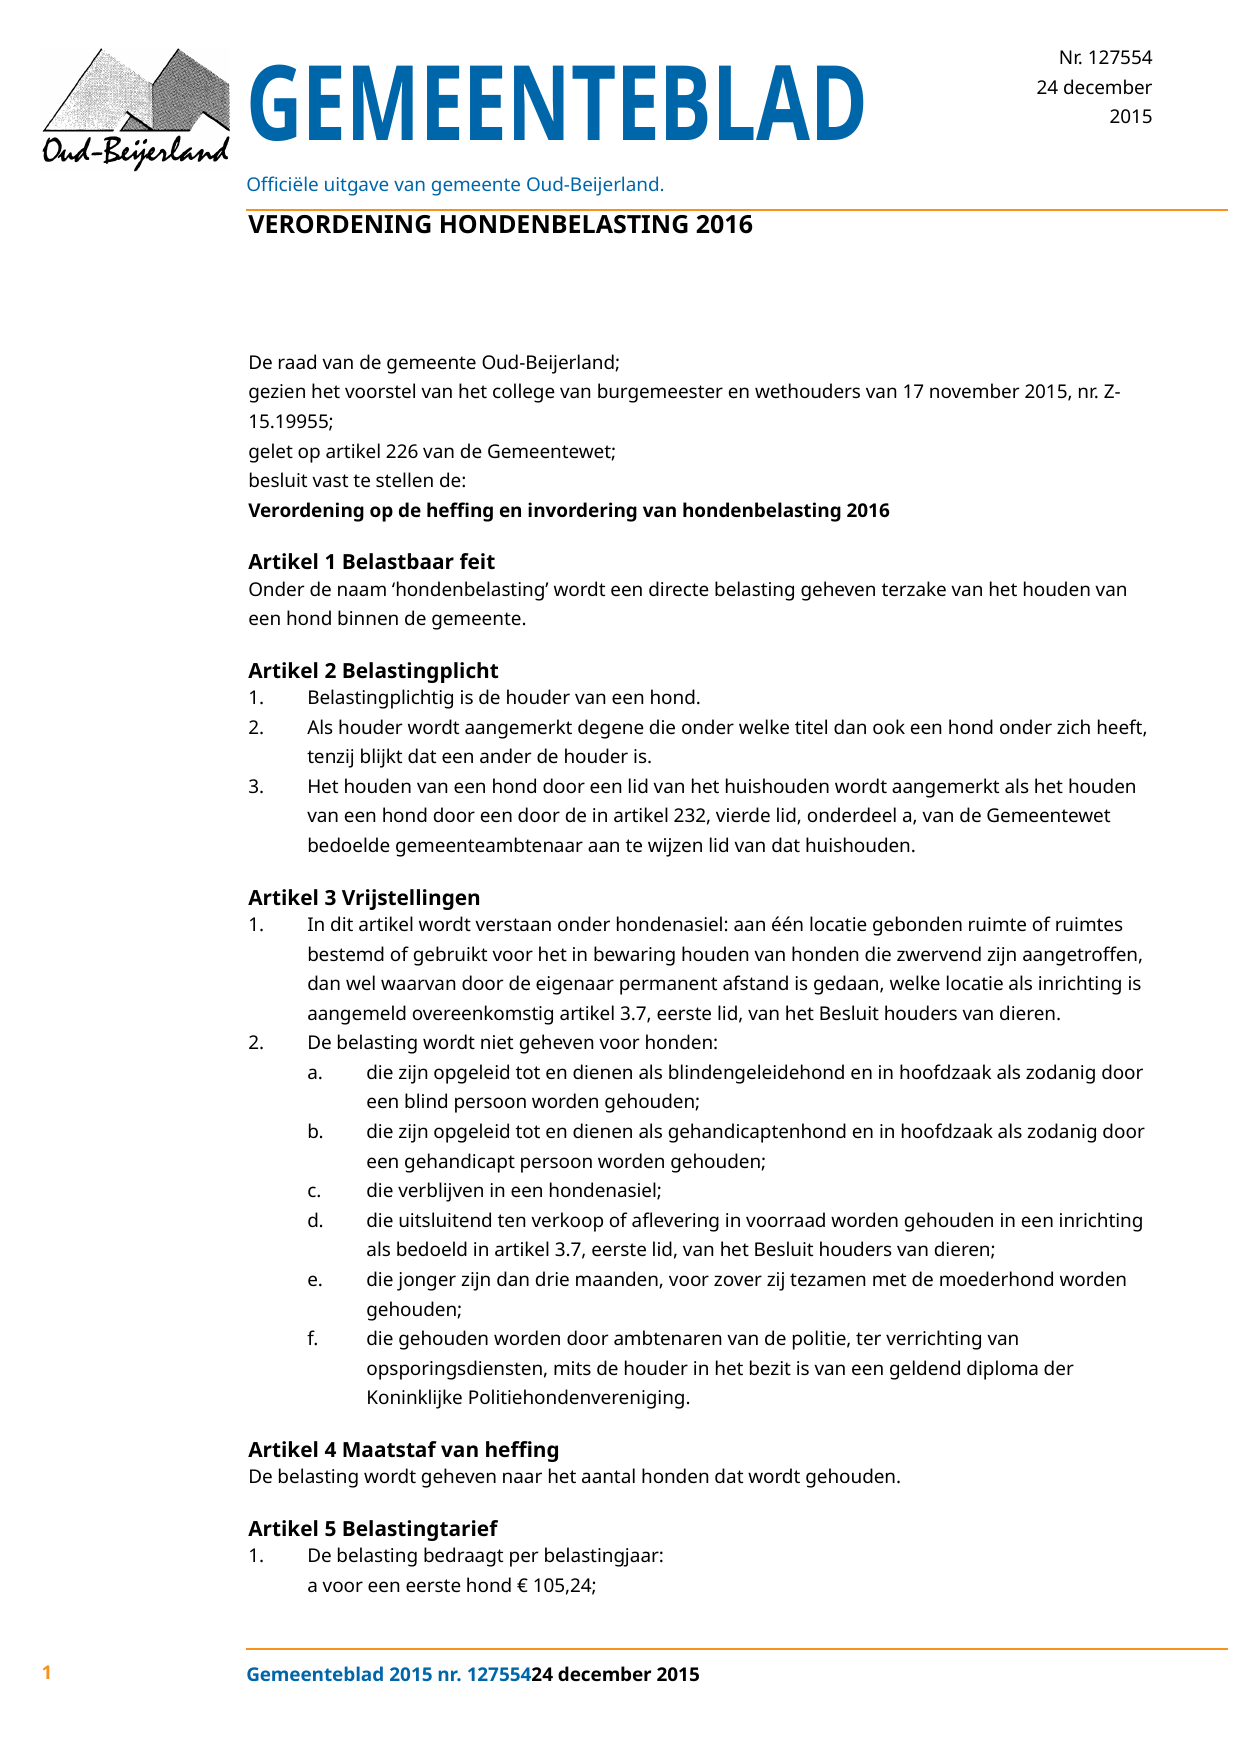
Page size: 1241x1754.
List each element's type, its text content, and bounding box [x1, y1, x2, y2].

text Artikel 5 Belastingtarief [248, 1514, 1152, 1542]
list die zijn opgeleid tot en dienen als blindengeleidehond en in hoofdzaak als zodanig door een blind persoon worden gehouden; [307, 1059, 1152, 1114]
text besluit vast te stellen de: [248, 467, 1152, 493]
text Artikel 1 Belastbaar feit [248, 547, 1152, 576]
list die zijn opgeleid tot en dienen als gehandicaptenhond en in hoofdzaak als zodanig door een gehandicapt persoon worden gehouden; [307, 1118, 1152, 1173]
list a voor een eerste hond € 105,24; [248, 1572, 1152, 1597]
text Artikel 3 Vrijstellingen [248, 883, 1152, 911]
list die uitsluitend ten verkoop of aflevering in voorraad worden gehouden in een inrichting als bedoeld in artikel 3.7, eerste lid, van het Besluit houders van dieren; [307, 1207, 1152, 1262]
list In dit artikel wordt verstaan onder hondenasiel: aan één locatie gebonden ruimte of ruimtes bestemd of gebruikt voor het in bewaring houden van honden die zwervend zijn aangetroffen, dan wel waarvan door de eigenaar permanent afstand is gedaan, welke locatie als inrichting is aangemeld overeenkomstig artikel 3.7, eerste lid, van het Besluit houders van dieren. [248, 911, 1152, 1026]
list Belastingplichtig is de houder van een hond. [248, 684, 1152, 710]
list die gehouden worden door ambtenaren van de politie, ter verrichting van opsporingsdiensten, mits de houder in het bezit is van een geldend diploma der Koninklijke Politiehondenvereniging. [307, 1325, 1152, 1410]
text De raad van de gemeente Oud-Beijerland; [248, 349, 1152, 375]
text De belasting wordt geheven naar het aantal honden dat wordt gehouden. [248, 1463, 1152, 1489]
list De belasting wordt niet geheven voor honden: [248, 1029, 1152, 1055]
text Verordening op de heffing en invordering van hondenbelasting 2016 [248, 497, 1152, 523]
text Artikel 4 Maatstaf van heffing [248, 1435, 1152, 1463]
text VERORDENING HONDENBELASTING 2016 [248, 211, 1152, 241]
text Artikel 2 Belastingplicht [248, 656, 1152, 684]
text gelet op artikel 226 van de Gemeentewet; [248, 438, 1152, 464]
list De belasting bedraagt per belastingjaar: [248, 1542, 1152, 1568]
text Onder de naam ‘hondenbelasting’ wordt een directe belasting geheven terzake van het houden van een hond binnen de gemeente. [248, 576, 1152, 631]
text gezien het voorstel van het college van burgemeester en wethouders van 17 november 2015, nr. Z-15.19955; [248, 379, 1152, 434]
list Het houden van een hond door een lid van het huishouden wordt aangemerkt als het houden van een hond door een door de in artikel 232, vierde lid, onderdeel a, van de Gemeentewet bedoelde gemeenteambtenaar aan te wijzen lid van dat huishouden. [248, 773, 1152, 858]
list die jonger zijn dan drie maanden, voor zover zij tezamen met de moederhond worden gehouden; [307, 1266, 1152, 1321]
picture [41, 47, 231, 172]
list Als houder wordt aangemerkt degene die onder welke titel dan ook een hond onder zich heeft, tenzij blijkt dat een ander de houder is. [248, 714, 1152, 769]
list die verblijven in een hondenasiel; [307, 1177, 1152, 1203]
